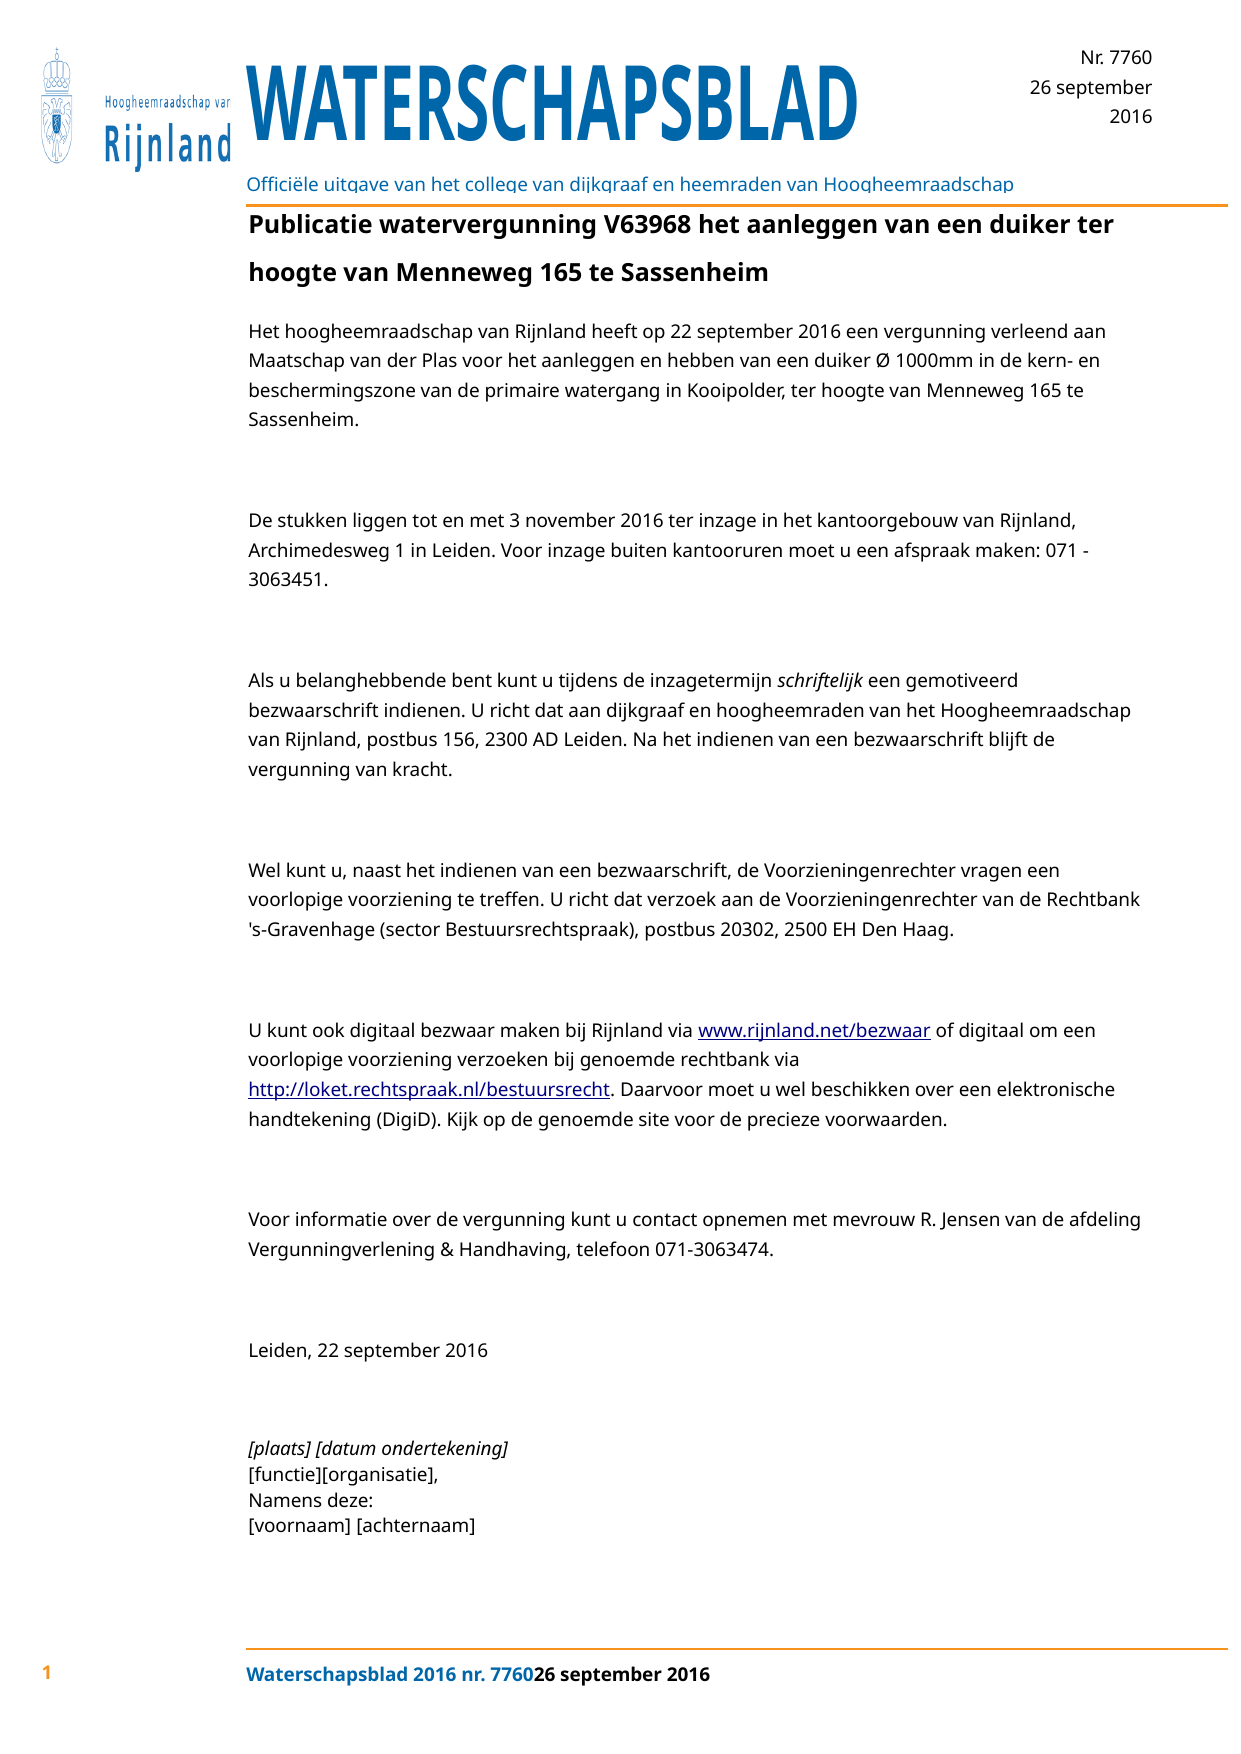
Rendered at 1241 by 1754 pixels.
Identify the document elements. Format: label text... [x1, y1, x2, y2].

text [functie][organisatie], [248, 1461, 1152, 1487]
text Het hoogheemraadschap van Rijnland heeft op 22 september 2016 een vergunning verleend aan Maatschap van der Plas voor het aanleggen en hebben van een duiker Ø 1000mm in de kern- en beschermingszone van de primaire watergang in Kooipolder, ter hoogte van Menneweg 165 te Sassenheim. [248, 318, 1152, 432]
text Wel kunt u, naast het indienen van een bezwaarschrift, de Voorzieningenrechter vragen een voorlopige voorziening te treffen. U richt dat verzoek aan de Voorzieningenrechter van de Rechtbank 's-Gravenhage (sector Bestuursrechtspraak), postbus 20302, 2500 EH Den Haag. [248, 857, 1152, 942]
text [voornaam] [achternaam] [248, 1512, 1152, 1538]
text Publicatie watervergunning V63968 het aanleggen van een duiker ter hoogte van Menneweg 165 te Sassenheim [248, 207, 1152, 288]
text Voor informatie over de vergunning kunt u contact opnemen met mevrouw R. Jensen van de afdeling Vergunningverlening & Handhaving, telefoon 071-3063474. [248, 1207, 1152, 1262]
picture [41, 47, 231, 172]
text De stukken liggen tot en met 3 november 2016 ter inzage in het kantoorgebouw van Rijnland, Archimedesweg 1 in Leiden. Voor inzage buiten kantooruren moet u een afspraak maken: 071 - 3063451. [248, 507, 1152, 592]
text U kunt ook digitaal bezwaar maken bij Rijnland via www.rijnland.net/bezwaar of digitaal om een voorlopige voorziening verzoeken bij genoemde rechtbank via http://loket.rechtspraak.nl/bestuursrecht. Daarvoor moet u wel beschikken over een elektronische handtekening (DigiD). Kijk op de genoemde site voor de precieze voorwaarden. [248, 1017, 1152, 1132]
text [plaats] [datum ondertekening] [248, 1435, 1152, 1461]
text Namens deze: [248, 1487, 1152, 1512]
text Als u belanghebbende bent kunt u tijdens de inzagetermijn schriftelijk een gemotiveerd bezwaarschrift indienen. U richt dat aan dijkgraaf en hoogheemraden van het Hoogheemraadschap van Rijnland, postbus 156, 2300 AD Leiden. Na het indienen van een bezwaarschrift blijft de vergunning van kracht. [248, 667, 1152, 782]
text Leiden, 22 september 2016 [248, 1337, 1152, 1363]
